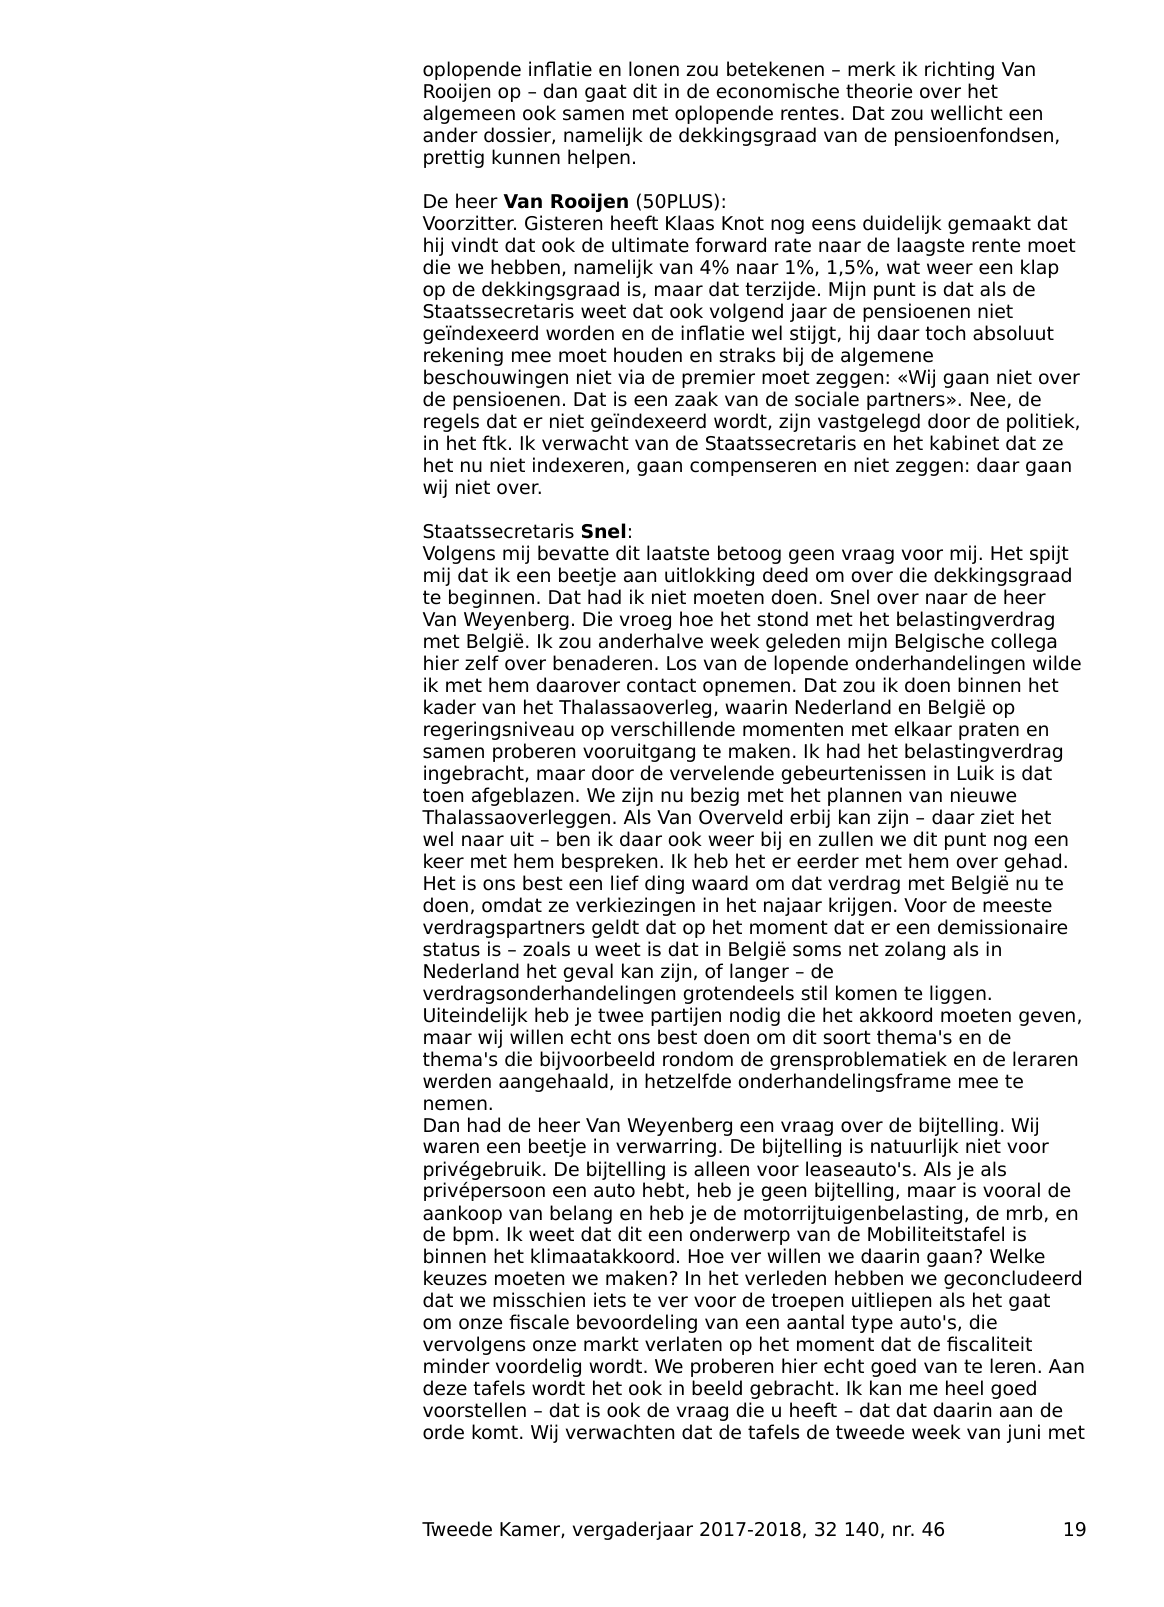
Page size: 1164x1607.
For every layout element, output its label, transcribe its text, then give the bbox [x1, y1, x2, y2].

text oplopende inflatie en lonen zou betekenen – merk ik richting Van Rooijen op – dan gaat dit in de economische theorie over het algemeen ook samen met oplopende rentes. Dat zou wellicht een ander dossier, namelijk de dekkingsgraad van de pensioenfondsen, prettig kunnen helpen. [422, 59, 1087, 169]
text De heer Van Rooijen (50PLUS): [422, 191, 1087, 213]
text Dan had de heer Van Weyenberg een vraag over de bijtelling. Wij waren een beetje in verwarring. De bijtelling is natuurlijk niet voor privégebruik. De bijtelling is alleen voor leaseauto's. Als je als privépersoon een auto hebt, heb je geen bijtelling, maar is vooral de aankoop van belang en heb je de motorrijtuigenbelasting, de mrb, en de bpm. Ik weet dat dit een onderwerp van de Mobiliteitstafel is binnen het klimaatakkoord. Hoe ver willen we daarin gaan? Welke keuzes moeten we maken? In het verleden hebben we geconcludeerd dat we misschien iets te ver voor de troepen uitliepen als het gaat om onze fiscale bevoordeling van een aantal type auto's, die vervolgens onze markt verlaten op het moment dat de fiscaliteit minder voordelig wordt. We proberen hier echt goed van te leren. Aan deze tafels wordt het ook in beeld gebracht. Ik kan me heel goed voorstellen – dat is ook de vraag die u heeft – dat dat daarin aan de orde komt. Wij verwachten dat de tafels de tweede week van juni met [422, 1114, 1087, 1444]
text Staatssecretaris Snel: [422, 521, 1087, 543]
text Volgens mij bevatte dit laatste betoog geen vraag voor mij. Het spijt mij dat ik een beetje aan uitlokking deed om over die dekkingsgraad te beginnen. Dat had ik niet moeten doen. Snel over naar de heer Van Weyenberg. Die vroeg hoe het stond met het belastingverdrag met België. Ik zou anderhalve week geleden mijn Belgische collega hier zelf over benaderen. Los van de lopende onderhandelingen wilde ik met hem daarover contact opnemen. Dat zou ik doen binnen het kader van het Thalassaoverleg, waarin Nederland en België op regeringsniveau op verschillende momenten met elkaar praten en samen proberen vooruitgang te maken. Ik had het belastingverdrag ingebracht, maar door de vervelende gebeurtenissen in Luik is dat toen afgeblazen. We zijn nu bezig met het plannen van nieuwe Thalassaoverleggen. Als Van Overveld erbij kan zijn – daar ziet het wel naar uit – ben ik daar ook weer bij en zullen we dit punt nog een keer met hem bespreken. Ik heb het er eerder met hem over gehad. Het is ons best een lief ding waard om dat verdrag met België nu te doen, omdat ze verkiezingen in het najaar krijgen. Voor de meeste verdragspartners geldt dat op het moment dat er een demissionaire status is – zoals u weet is dat in België soms net zolang als in Nederland het geval kan zijn, of langer – de verdragsonderhandelingen grotendeels stil komen te liggen. Uiteindelijk heb je twee partijen nodig die het akkoord moeten geven, maar wij willen echt ons best doen om dit soort thema's en de thema's die bijvoorbeeld rondom de grensproblematiek en de leraren werden aangehaald, in hetzelfde onderhandelingsframe mee te nemen. [422, 543, 1087, 1114]
text Voorzitter. Gisteren heeft Klaas Knot nog eens duidelijk gemaakt dat hij vindt dat ook de ultimate forward rate naar de laagste rente moet die we hebben, namelijk van 4% naar 1%, 1,5%, wat weer een klap op de dekkingsgraad is, maar dat terzijde. Mijn punt is dat als de Staatssecretaris weet dat ook volgend jaar de pensioenen niet geïndexeerd worden en de inflatie wel stijgt, hij daar toch absoluut rekening mee moet houden en straks bij de algemene beschouwingen niet via de premier moet zeggen: «Wij gaan niet over de pensioenen. Dat is een zaak van de sociale partners». Nee, de regels dat er niet geïndexeerd wordt, zijn vastgelegd door de politiek, in het ftk. Ik verwacht van de Staatssecretaris en het kabinet dat ze het nu niet indexeren, gaan compenseren en niet zeggen: daar gaan wij niet over. [422, 213, 1087, 499]
